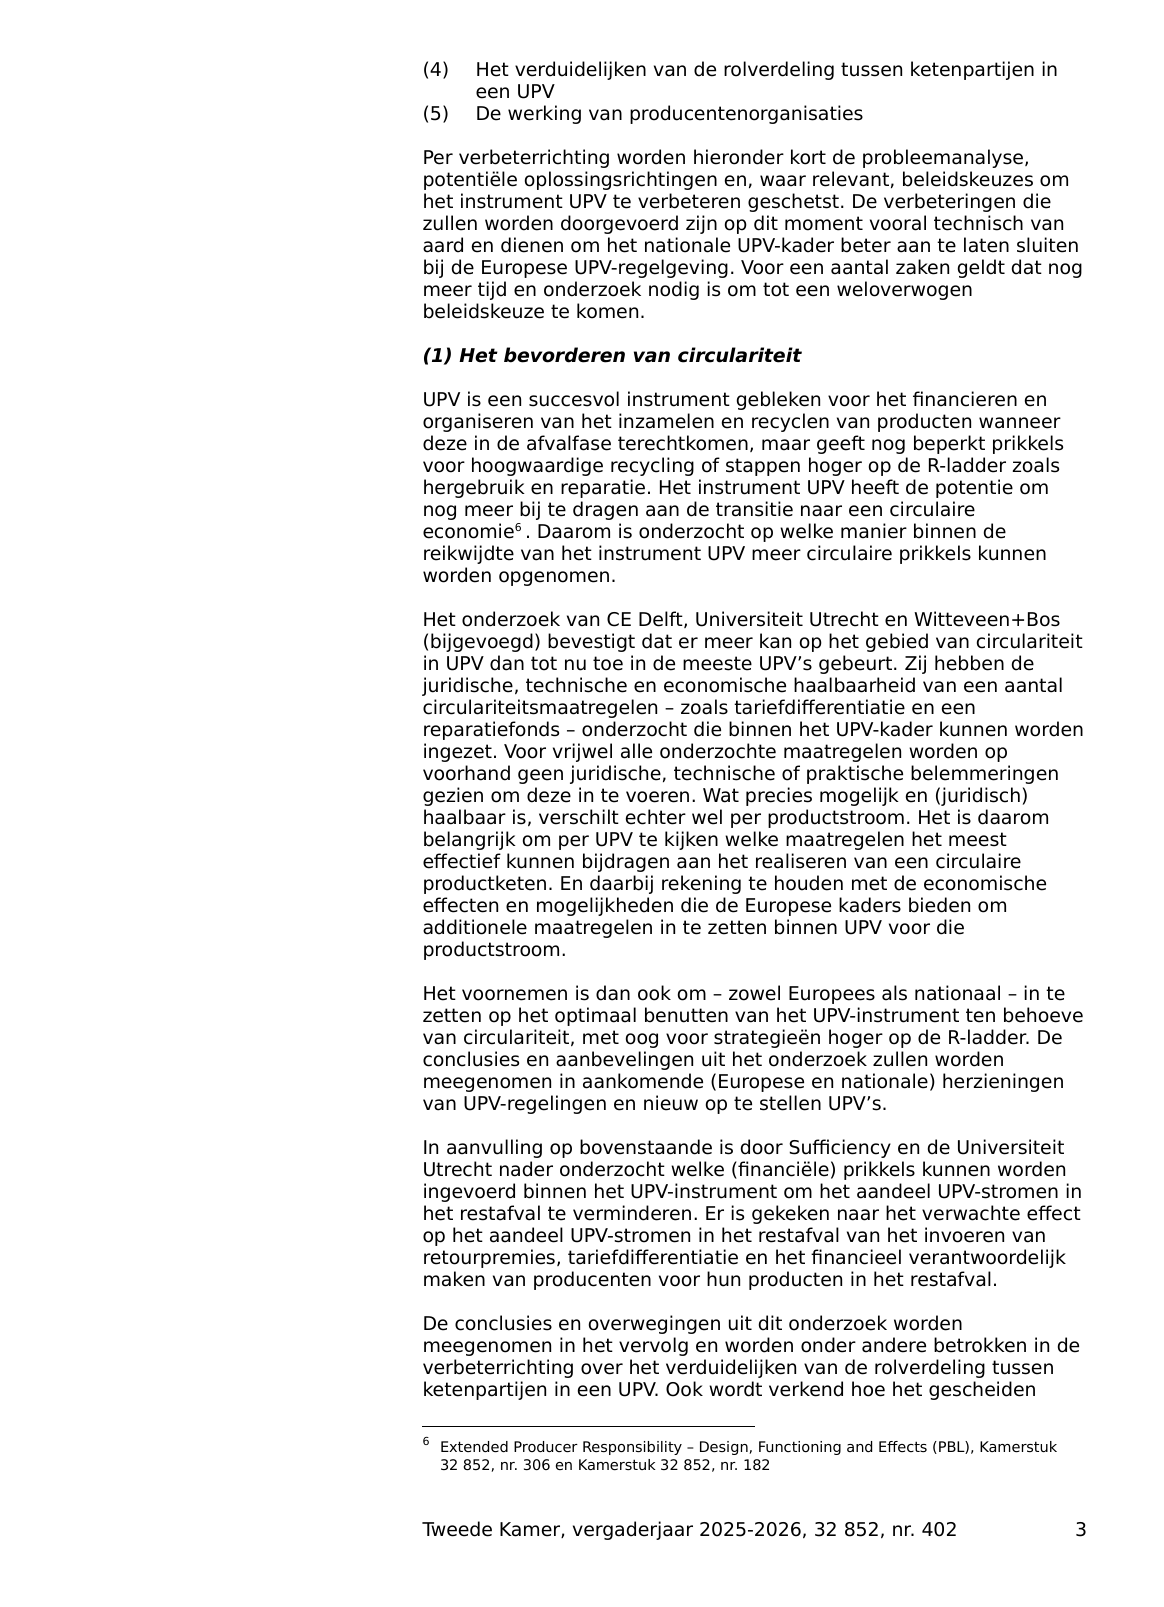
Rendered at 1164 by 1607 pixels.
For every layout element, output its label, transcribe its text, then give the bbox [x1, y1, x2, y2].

text (4) Het verduidelijken van de rolverdeling tussen ketenpartijen in een UPV [422, 59, 1087, 103]
text Het onderzoek van CE Delft, Universiteit Utrecht en Witteveen+Bos (bijgevoegd) bevestigt dat er meer kan op het gebied van circulariteit in UPV dan tot nu toe in de meeste UPV’s gebeurt. Zij hebben de juridische, technische en economische haalbaarheid van een aantal circulariteitsmaatregelen – zoals tariefdifferentiatie en een reparatiefonds – onderzocht die binnen het UPV-kader kunnen worden ingezet. Voor vrijwel alle onderzochte maatregelen worden op voorhand geen juridische, technische of praktische belemmeringen gezien om deze in te voeren. Wat precies mogelijk en (juridisch) haalbaar is, verschilt echter wel per productstroom. Het is daarom belangrijk om per UPV te kijken welke maatregelen het meest effectief kunnen bijdragen aan het realiseren van een circulaire productketen. En daarbij rekening te houden met de economische effecten en mogelijkheden die de Europese kaders bieden om additionele maatregelen in te zetten binnen UPV voor die productstroom. [422, 609, 1087, 961]
text De conclusies en overwegingen uit dit onderzoek worden meegenomen in het vervolg en worden onder andere betrokken in de verbeterrichting over het verduidelijken van de rolverdeling tussen ketenpartijen in een UPV. Ook wordt verkend hoe het gescheiden [422, 1313, 1087, 1401]
text UPV is een succesvol instrument gebleken voor het financieren en organiseren van het inzamelen en recyclen van producten wanneer deze in de afvalfase terechtkomen, maar geeft nog beperkt prikkels voor hoogwaardige recycling of stappen hoger op de R-ladder zoals hergebruik en reparatie. Het instrument UPV heeft de potentie om nog meer bij te dragen aan de transitie naar een circulaire economie. Daarom is onderzocht op welke manier binnen de reikwijdte van het instrument UPV meer circulaire prikkels kunnen worden opgenomen. [422, 389, 1087, 587]
text Het voornemen is dan ook om – zowel Europees als nationaal – in te zetten op het optimaal benutten van het UPV-instrument ten behoeve van circulariteit, met oog voor strategieën hoger op de R-ladder. De conclusies en aanbevelingen uit het onderzoek zullen worden meegenomen in aankomende (Europese en nationale) herzieningen van UPV-regelingen en nieuw op te stellen UPV’s. [422, 983, 1087, 1115]
text (5) De werking van producentenorganisaties [422, 103, 1087, 125]
text Per verbeterrichting worden hieronder kort de probleemanalyse, potentiële oplossingsrichtingen en, waar relevant, beleidskeuzes om het instrument UPV te verbeteren geschetst. De verbeteringen die zullen worden doorgevoerd zijn op dit moment vooral technisch van aard en dienen om het nationale UPV-kader beter aan te laten sluiten bij de Europese UPV-regelgeving. Voor een aantal zaken geldt dat nog meer tijd en onderzoek nodig is om tot een weloverwogen beleidskeuze te komen. [422, 147, 1087, 323]
text In aanvulling op bovenstaande is door Sufficiency en de Universiteit Utrecht nader onderzocht welke (financiële) prikkels kunnen worden ingevoerd binnen het UPV-instrument om het aandeel UPV-stromen in het restafval te verminderen. Er is gekeken naar het verwachte effect op het aandeel UPV-stromen in het restafval van het invoeren van retourpremies, tariefdifferentiatie en het financieel verantwoordelijk maken van producenten voor hun producten in het restafval. [422, 1137, 1087, 1291]
text Extended Producer Responsibility – Design, Functioning and Effects (PBL), Kamerstuk 32 852, nr. 306 en Kamerstuk 32 852, nr. 182 [422, 1435, 1087, 1474]
subtitle (1) Het bevorderen van circulariteit [422, 345, 1087, 367]
